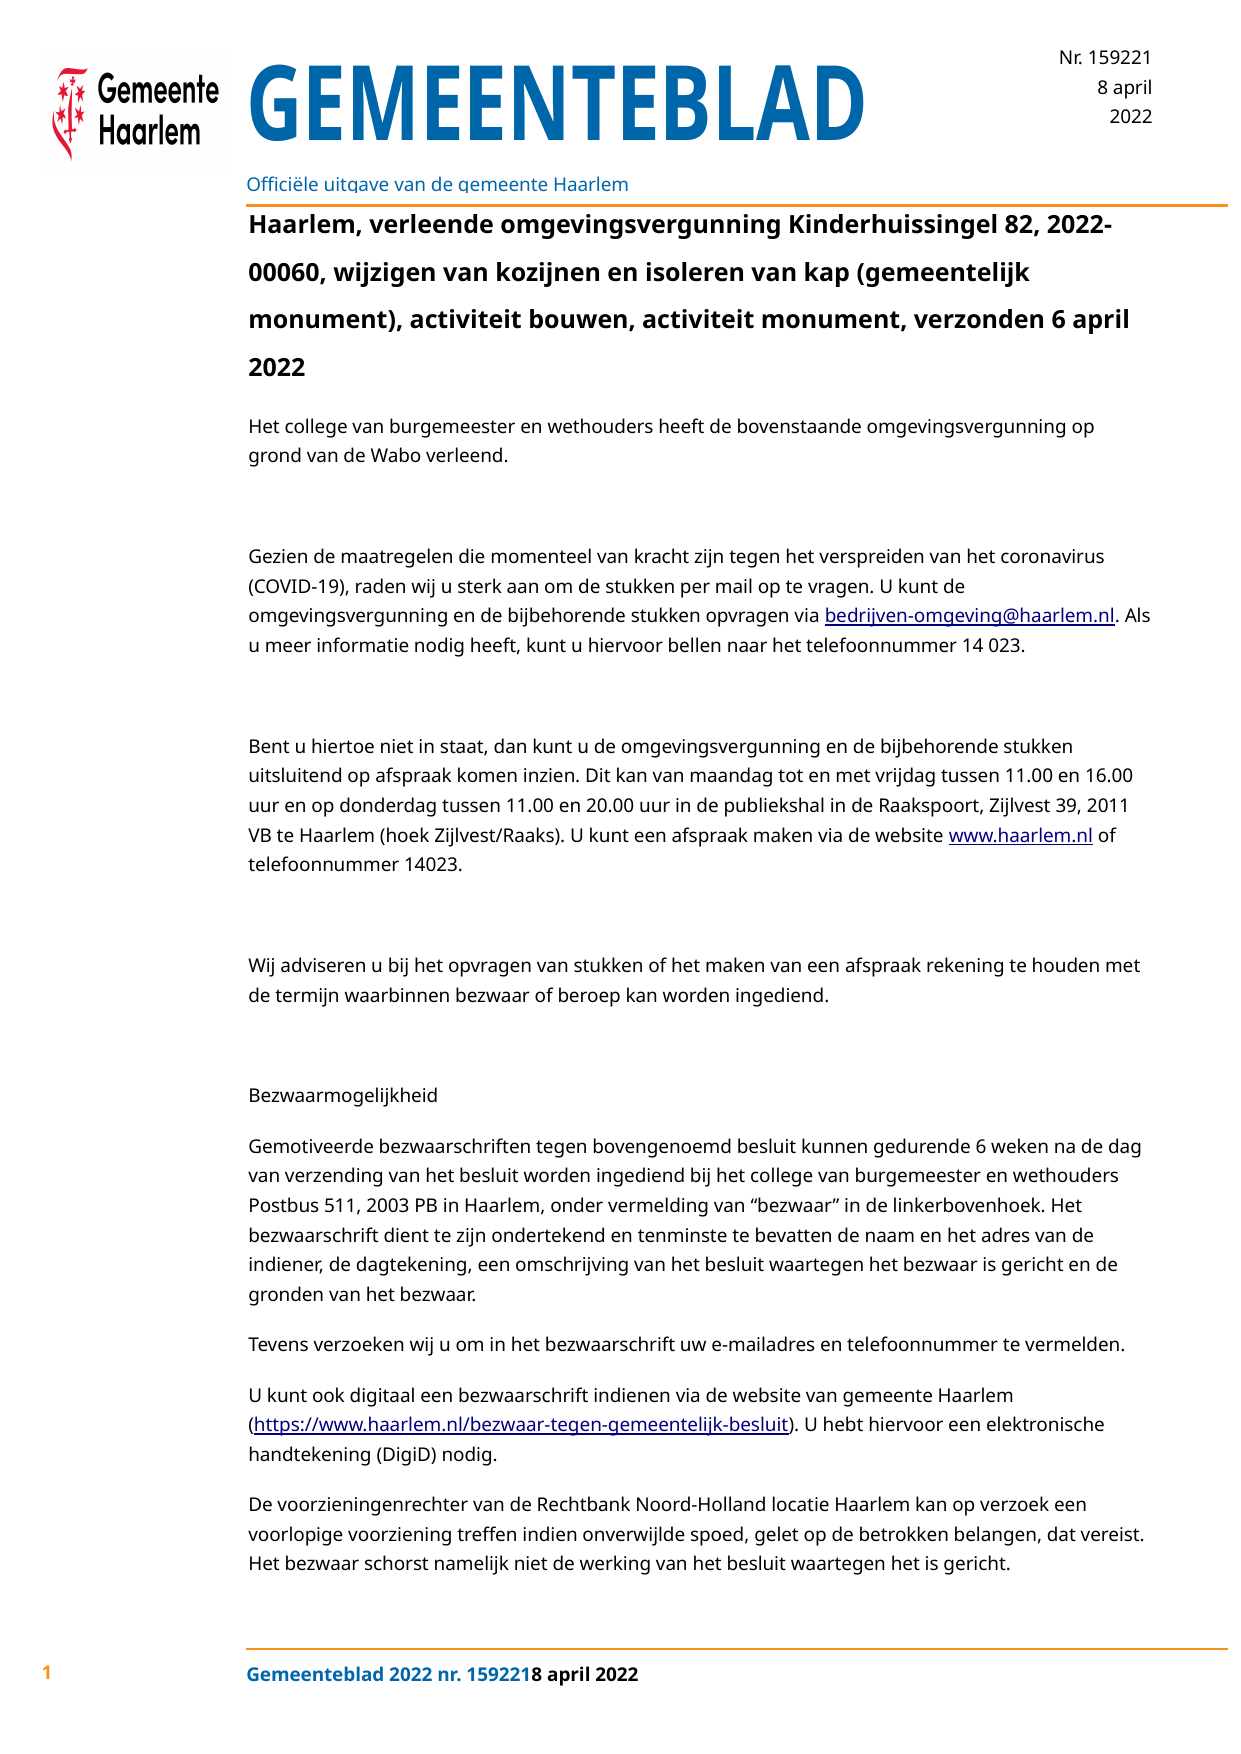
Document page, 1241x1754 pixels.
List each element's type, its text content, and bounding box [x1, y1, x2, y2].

text Tevens verzoeken wij u om in het bezwaarschrift uw e-mailadres en telefoonnummer te vermelden. [248, 1331, 1152, 1357]
text Het college van burgemeester en wethouders heeft de bovenstaande omgevingsvergunning op grond van de Wabo verleend. [248, 413, 1152, 468]
text Gezien de maatregelen die momenteel van kracht zijn tegen het verspreiden van het coronavirus (COVID-19), raden wij u sterk aan om de stukken per mail op te vragen. U kunt de omgevingsvergunning en de bijbehorende stukken opvragen via bedrijven-omgeving@haarlem.nl. Als u meer informatie nodig heeft, kunt u hiervoor bellen naar het telefoonnummer 14 023. [248, 543, 1152, 658]
text Wij adviseren u bij het opvragen van stukken of het maken van een afspraak rekening te houden met de termijn waarbinnen bezwaar of beroep kan worden ingediend. [248, 952, 1152, 1008]
text U kunt ook digitaal een bezwaarschrift indienen via de website van gemeente Haarlem (https://www.haarlem.nl/bezwaar-tegen-gemeentelijk-besluit). U hebt hiervoor een elektronische handtekening (DigiD) nodig. [248, 1382, 1152, 1467]
text De voorzieningenrechter van de Rechtbank Noord-Holland locatie Haarlem kan op verzoek een voorlopige voorziening treffen indien onverwijlde spoed, gelet op de betrokken belangen, dat vereist. Het bezwaar schorst namelijk niet de werking van het besluit waartegen het is gericht. [248, 1491, 1152, 1576]
text Haarlem, verleende omgevingsvergunning Kinderhuissingel 82, 2022-00060, wijzigen van kozijnen en isoleren van kap (gemeentelijk monument), activiteit bouwen, activiteit monument, verzonden 6 april 2022 [248, 207, 1152, 384]
text Bezwaarmogelijkheid [248, 1083, 1152, 1108]
text Gemotiveerde bezwaarschriften tegen bovengenoemd besluit kunnen gedurende 6 weken na de dag van verzending van het besluit worden ingediend bij het college van burgemeester en wethouders Postbus 511, 2003 PB in Haarlem, onder vermelding van “bezwaar” in de linkerbovenhoek. Het bezwaarschrift dient te zijn ondertekend en tenminste te bevatten de naam en het adres van de indiener, de dagtekening, een omschrijving van het besluit waartegen het bezwaar is gericht en de gronden van het bezwaar. [248, 1133, 1152, 1307]
picture [41, 47, 231, 172]
text Bent u hiertoe niet in staat, dan kunt u de omgevingsvergunning en de bijbehorende stukken uitsluitend op afspraak komen inzien. Dit kan van maandag tot en met vrijdag tussen 11.00 en 16.00 uur en op donderdag tussen 11.00 en 20.00 uur in de publiekshal in de Raakspoort, Zijlvest 39, 2011 VB te Haarlem (hoek Zijlvest/Raaks). U kunt een afspraak maken via de website www.haarlem.nl of telefoonnummer 14023. [248, 733, 1152, 877]
